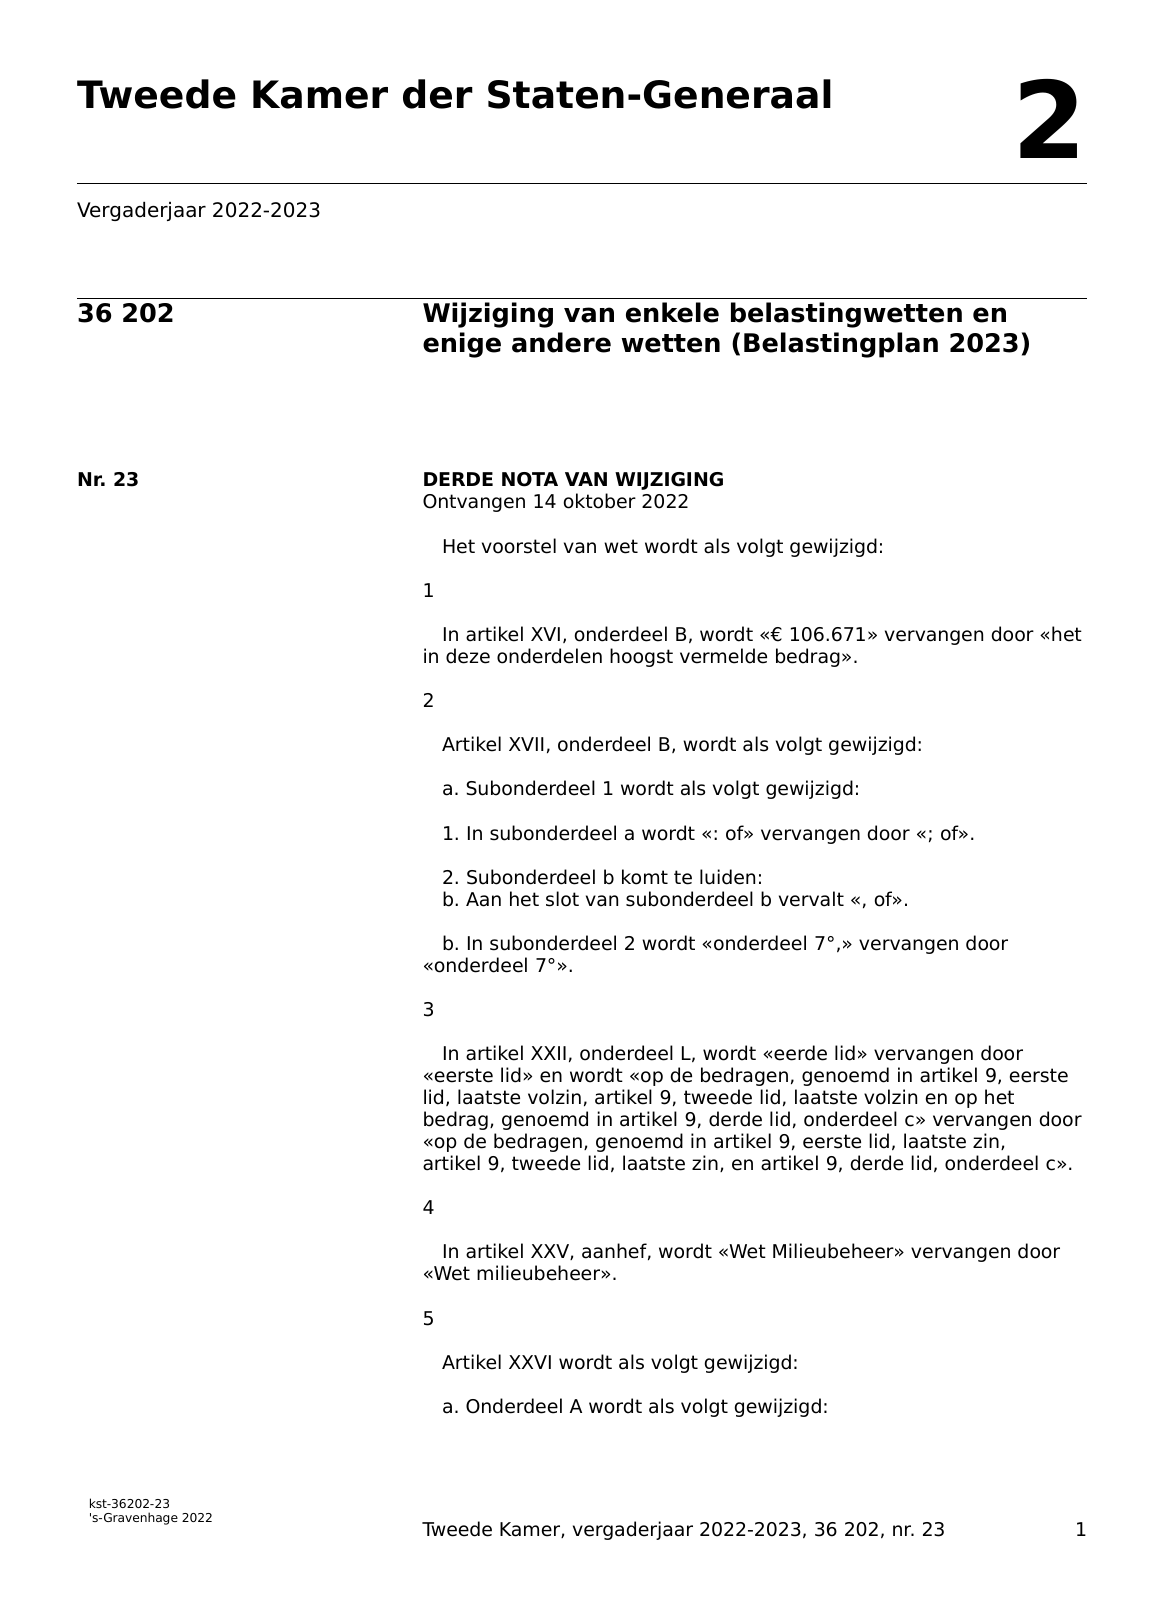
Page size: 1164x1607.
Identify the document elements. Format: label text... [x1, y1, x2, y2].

text a. Subonderdeel 1 wordt als volgt gewijzigd: [422, 778, 1087, 800]
text Artikel XVII, onderdeel B, wordt als volgt gewijzigd: [422, 734, 1087, 756]
table_cell Vergaderjaar 2022-2023 [77, 184, 1087, 298]
text 2. Subonderdeel b komt te luiden: [422, 867, 1087, 889]
text kst-36202-23 [88, 1497, 323, 1511]
text In artikel XXII, onderdeel L, wordt «eerde lid» vervangen door «eerste lid» en wordt «op de bedragen, genoemd in artikel 9, eerste lid, laatste volzin, artikel 9, tweede lid, laatste volzin en op het bedrag, genoemd in artikel 9, derde lid, onderdeel c» vervangen door «op de bedragen, genoemd in artikel 9, eerste lid, laatste zin, artikel 9, tweede lid, laatste zin, en artikel 9, derde lid, onderdeel c». [422, 1043, 1087, 1175]
text In artikel XXV, aanhef, wordt «Wet Milieubeheer» vervangen door «Wet milieubeheer». [422, 1241, 1087, 1285]
text Ontvangen 14 oktober 2022 [422, 491, 1087, 513]
text b. Aan het slot van subonderdeel b vervalt «, of». [422, 889, 1087, 911]
subtitle 36 202 Wijziging van enkele belastingwetten en enige andere wetten (Belastingplan 2023) [77, 299, 1087, 358]
text Artikel XXVI wordt als volgt gewijzigd: [422, 1352, 1087, 1374]
text Het voorstel van wet wordt als volgt gewijzigd: [422, 536, 1087, 557]
text 1. In subonderdeel a wordt «: of» vervangen door «; of». [422, 822, 1087, 844]
text b. In subonderdeel 2 wordt «onderdeel 7°,» vervangen door «onderdeel 7°». [422, 933, 1087, 977]
table_header Tweede Kamer der Staten-Generaal [77, 59, 886, 183]
subtitle 4 [422, 1197, 1087, 1219]
subtitle 1 [422, 580, 1087, 602]
text a. Onderdeel A wordt als volgt gewijzigd: [422, 1396, 1087, 1418]
subtitle Nr. 23 DERDE NOTA VAN WIJZIGING [77, 469, 1087, 491]
subtitle 3 [422, 999, 1087, 1021]
subtitle 2 [422, 690, 1087, 712]
subtitle 5 [422, 1307, 1087, 1329]
text In artikel XVI, onderdeel B, wordt «€ 106.671» vervangen door «het in deze onderdelen hoogst vermelde bedrag». [422, 624, 1087, 668]
text 's-Gravenhage 2022 [88, 1511, 323, 1525]
table_header 2 [886, 59, 1087, 183]
